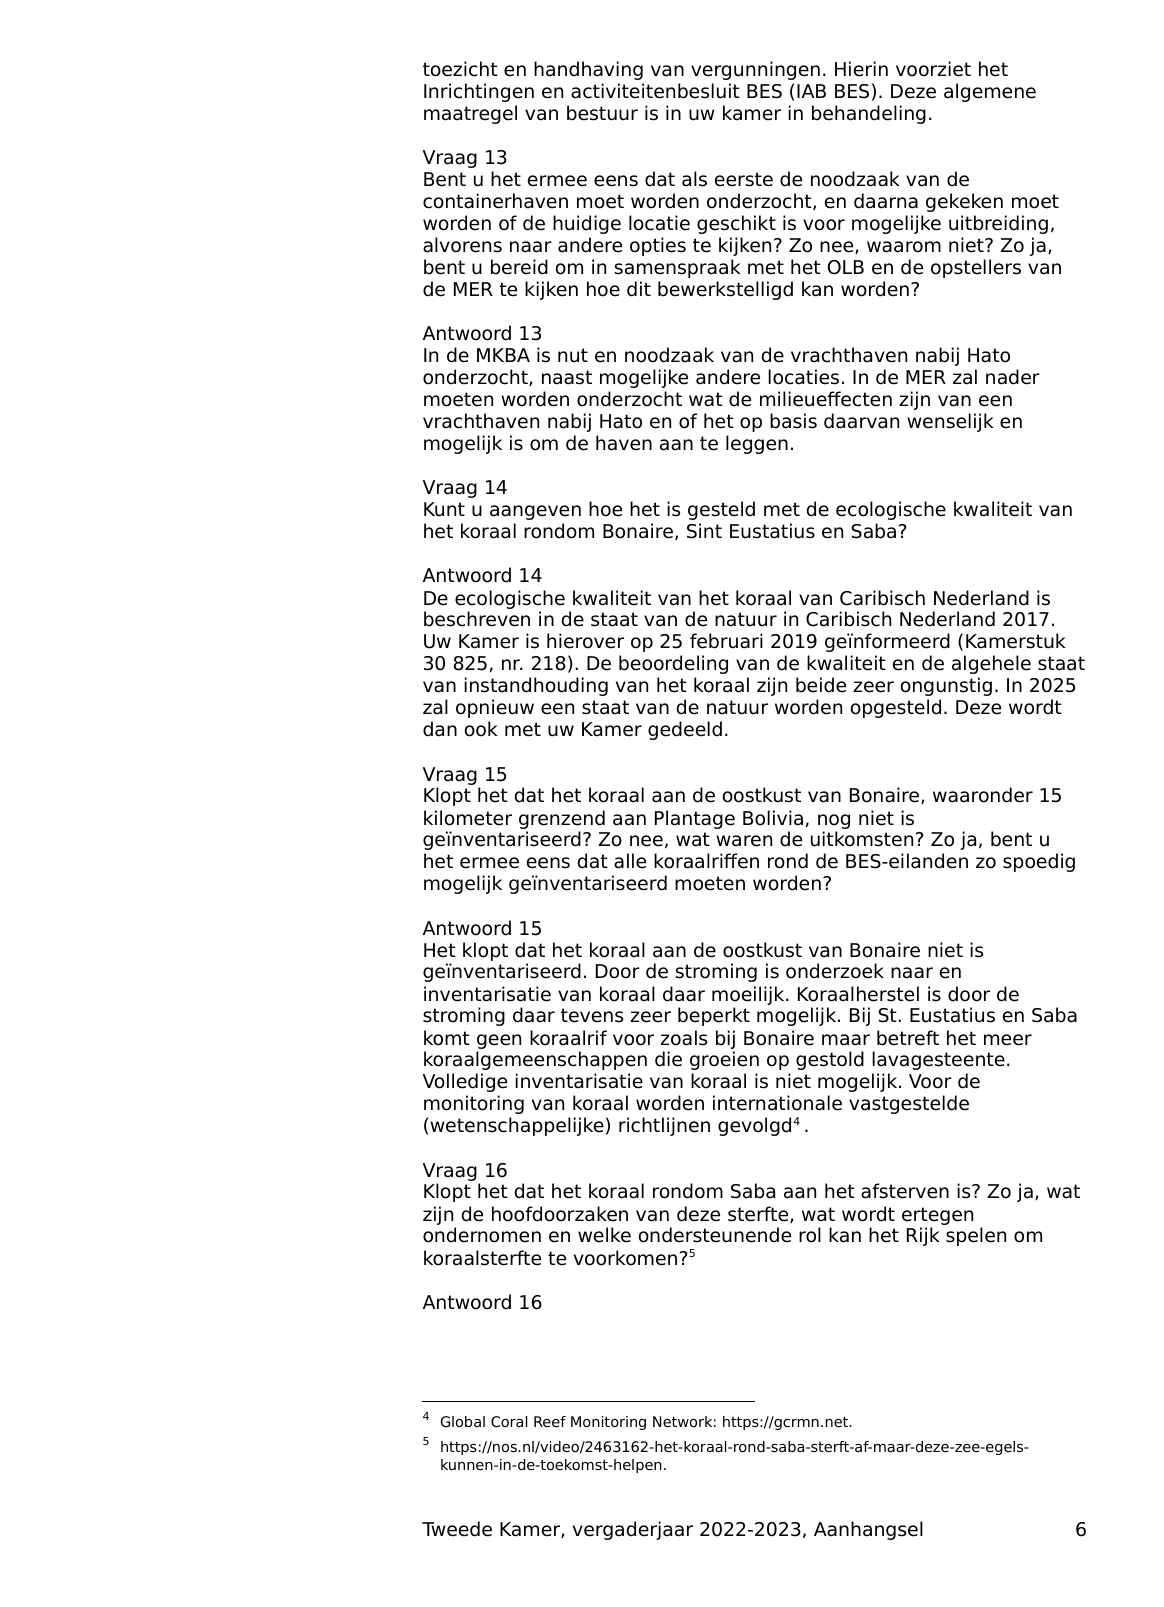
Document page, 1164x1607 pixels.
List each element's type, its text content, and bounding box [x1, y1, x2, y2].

text Antwoord 13 [422, 323, 1087, 345]
text Het klopt dat het koraal aan de oostkust van Bonaire niet is geïnventariseerd. Door de stroming is onderzoek naar en inventarisatie van koraal daar moeilijk. Koraalherstel is door de stroming daar tevens zeer beperkt mogelijk. Bij St. Eustatius en Saba komt geen koraalrif voor zoals bij Bonaire maar betreft het meer koraalgemeenschappen die groeien op gestold lavagesteente. Volledige inventarisatie van koraal is niet mogelijk. Voor de monitoring van koraal worden internationale vastgestelde (wetenschappelijke) richtlijnen gevolgd. [422, 939, 1087, 1137]
text Global Coral Reef Monitoring Network: https://gcrmn.net. [422, 1410, 1087, 1432]
text Kunt u aangeven hoe het is gesteld met de ecologische kwaliteit van het koraal rondom Bonaire, Sint Eustatius en Saba? [422, 499, 1087, 543]
text Bent u het ermee eens dat als eerste de noodzaak van de containerhaven moet worden onderzocht, en daarna gekeken moet worden of de huidige locatie geschikt is voor mogelijke uitbreiding, alvorens naar andere opties te kijken? Zo nee, waarom niet? Zo ja, bent u bereid om in samenspraak met het OLB en de opstellers van de MER te kijken hoe dit bewerkstelligd kan worden? [422, 169, 1087, 301]
text Vraag 14 [422, 477, 1087, 499]
text Vraag 16 [422, 1159, 1087, 1181]
text Antwoord 16 [422, 1292, 1087, 1313]
text toezicht en handhaving van vergunningen. Hierin voorziet het Inrichtingen en activiteitenbesluit BES (IAB BES). Deze algemene maatregel van bestuur is in uw kamer in behandeling. [422, 59, 1087, 125]
text Klopt het dat het koraal rondom Saba aan het afsterven is? Zo ja, wat zijn de hoofdoorzaken van deze sterfte, wat wordt ertegen ondernomen en welke ondersteunende rol kan het Rijk spelen om koraalsterfte te voorkomen? [422, 1181, 1087, 1269]
text Antwoord 14 [422, 565, 1087, 587]
text https://nos.nl/video/2463162-het-koraal-rond-saba-sterft-af-maar-deze-zee-egels-kunnen-in-de-toekomst-helpen. [422, 1435, 1087, 1474]
text Vraag 15 [422, 763, 1087, 785]
text Klopt het dat het koraal aan de oostkust van Bonaire, waaronder 15 kilometer grenzend aan Plantage Bolivia, nog niet is geïnventariseerd? Zo nee, wat waren de uitkomsten? Zo ja, bent u het ermee eens dat alle koraalriffen rond de BES-eilanden zo spoedig mogelijk geïnventariseerd moeten worden? [422, 785, 1087, 895]
text In de MKBA is nut en noodzaak van de vrachthaven nabij Hato onderzocht, naast mogelijke andere locaties. In de MER zal nader moeten worden onderzocht wat de milieueffecten zijn van een vrachthaven nabij Hato en of het op basis daarvan wenselijk en mogelijk is om de haven aan te leggen. [422, 345, 1087, 455]
text Vraag 13 [422, 147, 1087, 169]
text Antwoord 15 [422, 917, 1087, 939]
text De ecologische kwaliteit van het koraal van Caribisch Nederland is beschreven in de staat van de natuur in Caribisch Nederland 2017. Uw Kamer is hierover op 25 februari 2019 geïnformeerd (Kamerstuk 30 825, nr. 218). De beoordeling van de kwaliteit en de algehele staat van instandhouding van het koraal zijn beide zeer ongunstig. In 2025 zal opnieuw een staat van de natuur worden opgesteld. Deze wordt dan ook met uw Kamer gedeeld. [422, 587, 1087, 741]
